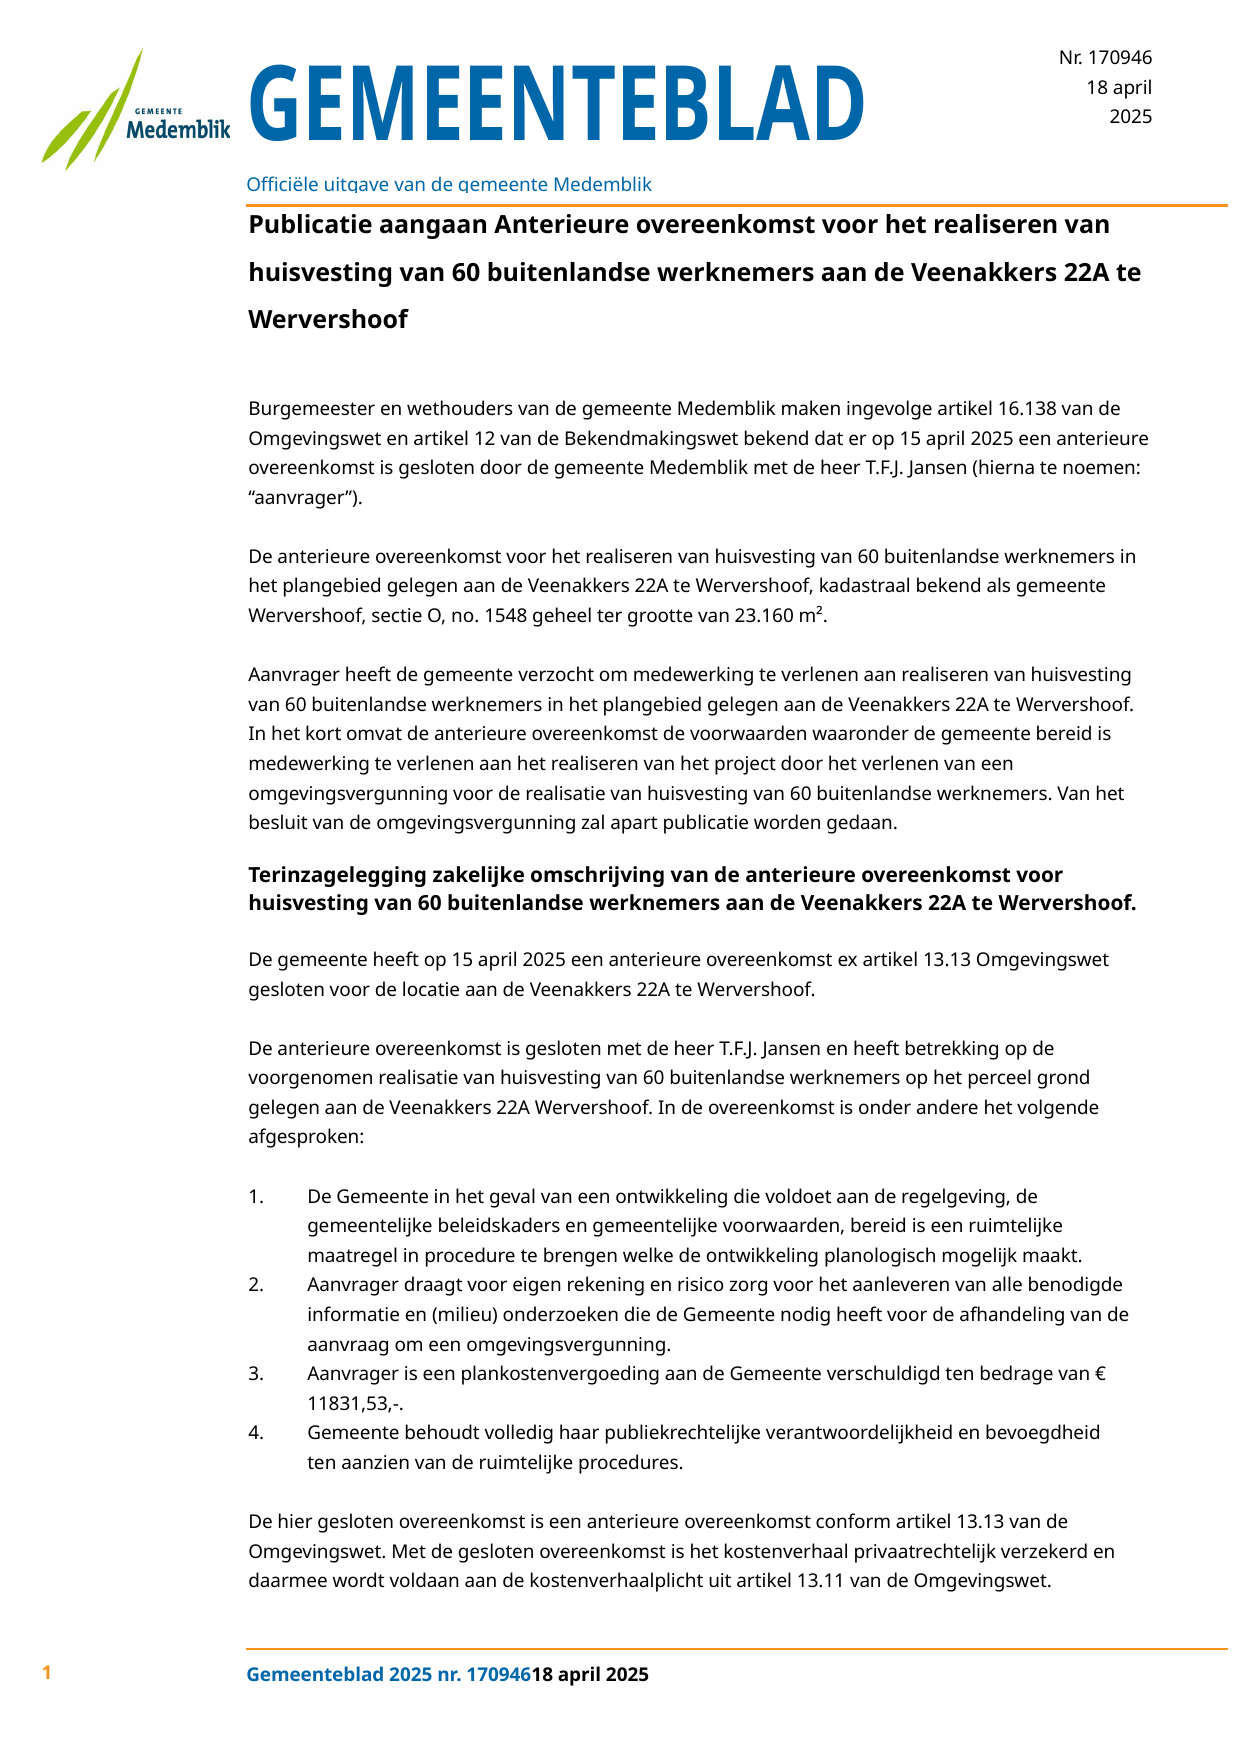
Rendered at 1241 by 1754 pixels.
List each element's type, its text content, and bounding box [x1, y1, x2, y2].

list De Gemeente in het geval van een ontwikkeling die voldoet aan de regelgeving, de gemeentelijke beleidskaders en gemeentelijke voorwaarden, bereid is een ruimtelijke maatregel in procedure te brengen welke de ontwikkeling planologisch mogelijk maakt. [248, 1183, 1152, 1268]
list Aanvrager draagt voor eigen rekening en risico zorg voor het aanleveren van alle benodigde informatie en (milieu) onderzoeken die de Gemeente nodig heeft voor de afhandeling van de aanvraag om een omgevingsvergunning. [248, 1272, 1152, 1356]
text De anterieure overeenkomst voor het realiseren van huisvesting van 60 buitenlandse werknemers in het plangebied gelegen aan de Veenakkers 22A te Wervershoof, kadastraal bekend als gemeente Wervershoof, sectie O, no. 1548 geheel ter grootte van 23.160 m². [248, 543, 1152, 628]
text Burgemeester en wethouders van de gemeente Medemblik maken ingevolge artikel 16.138 van de Omgevingswet en artikel 12 van de Bekendmakingswet bekend dat er op 15 april 2025 een anterieure overeenkomst is gesloten door de gemeente Medemblik met de heer T.F.J. Jansen (hierna te noemen: “aanvrager”). [248, 395, 1152, 509]
text De hier gesloten overeenkomst is een anterieure overeenkomst conform artikel 13.13 van de Omgevingswet. Met de gesloten overeenkomst is het kostenverhaal privaatrechtelijk verzekerd en daarmee wordt voldaan aan de kostenverhaalplicht uit artikel 13.11 van de Omgevingswet. [248, 1508, 1152, 1593]
text Publicatie aangaan Anterieure overeenkomst voor het realiseren van huisvesting van 60 buitenlandse werknemers aan de Veenakkers 22A te Wervershoof [248, 207, 1152, 336]
list Gemeente behoudt volledig haar publiekrechtelijke verantwoordelijkheid en bevoegdheid ten aanzien van de ruimtelijke procedures. [248, 1419, 1152, 1475]
text De anterieure overeenkomst is gesloten met de heer T.F.J. Jansen en heeft betrekking op de voorgenomen realisatie van huisvesting van 60 buitenlandse werknemers op het perceel grond gelegen aan de Veenakkers 22A Wervershoof. In de overeenkomst is onder andere het volgende afgesproken: [248, 1035, 1152, 1149]
text Aanvrager heeft de gemeente verzocht om medewerking te verlenen aan realiseren van huisvesting van 60 buitenlandse werknemers in het plangebied gelegen aan de Veenakkers 22A te Wervershoof. In het kort omvat de anterieure overeenkomst de voorwaarden waaronder de gemeente bereid is medewerking te verlenen aan het realiseren van het project door het verlenen van een omgevingsvergunning voor de realisatie van huisvesting van 60 buitenlandse werknemers. Van het besluit van de omgevingsvergunning zal apart publicatie worden gedaan. [248, 661, 1152, 835]
text De gemeente heeft op 15 april 2025 een anterieure overeenkomst ex artikel 13.13 Omgevingswet gesloten voor de locatie aan de Veenakkers 22A te Wervershoof. [248, 946, 1152, 1001]
text Terinzagelegging zakelijke omschrijving van de anterieure overeenkomst voor huisvesting van 60 buitenlandse werknemers aan de Veenakkers 22A te Wervershoof. [248, 860, 1152, 917]
list Aanvrager is een plankostenvergoeding aan de Gemeente verschuldigd ten bedrage van € 11831,53,-. [248, 1360, 1152, 1416]
picture [41, 47, 231, 172]
